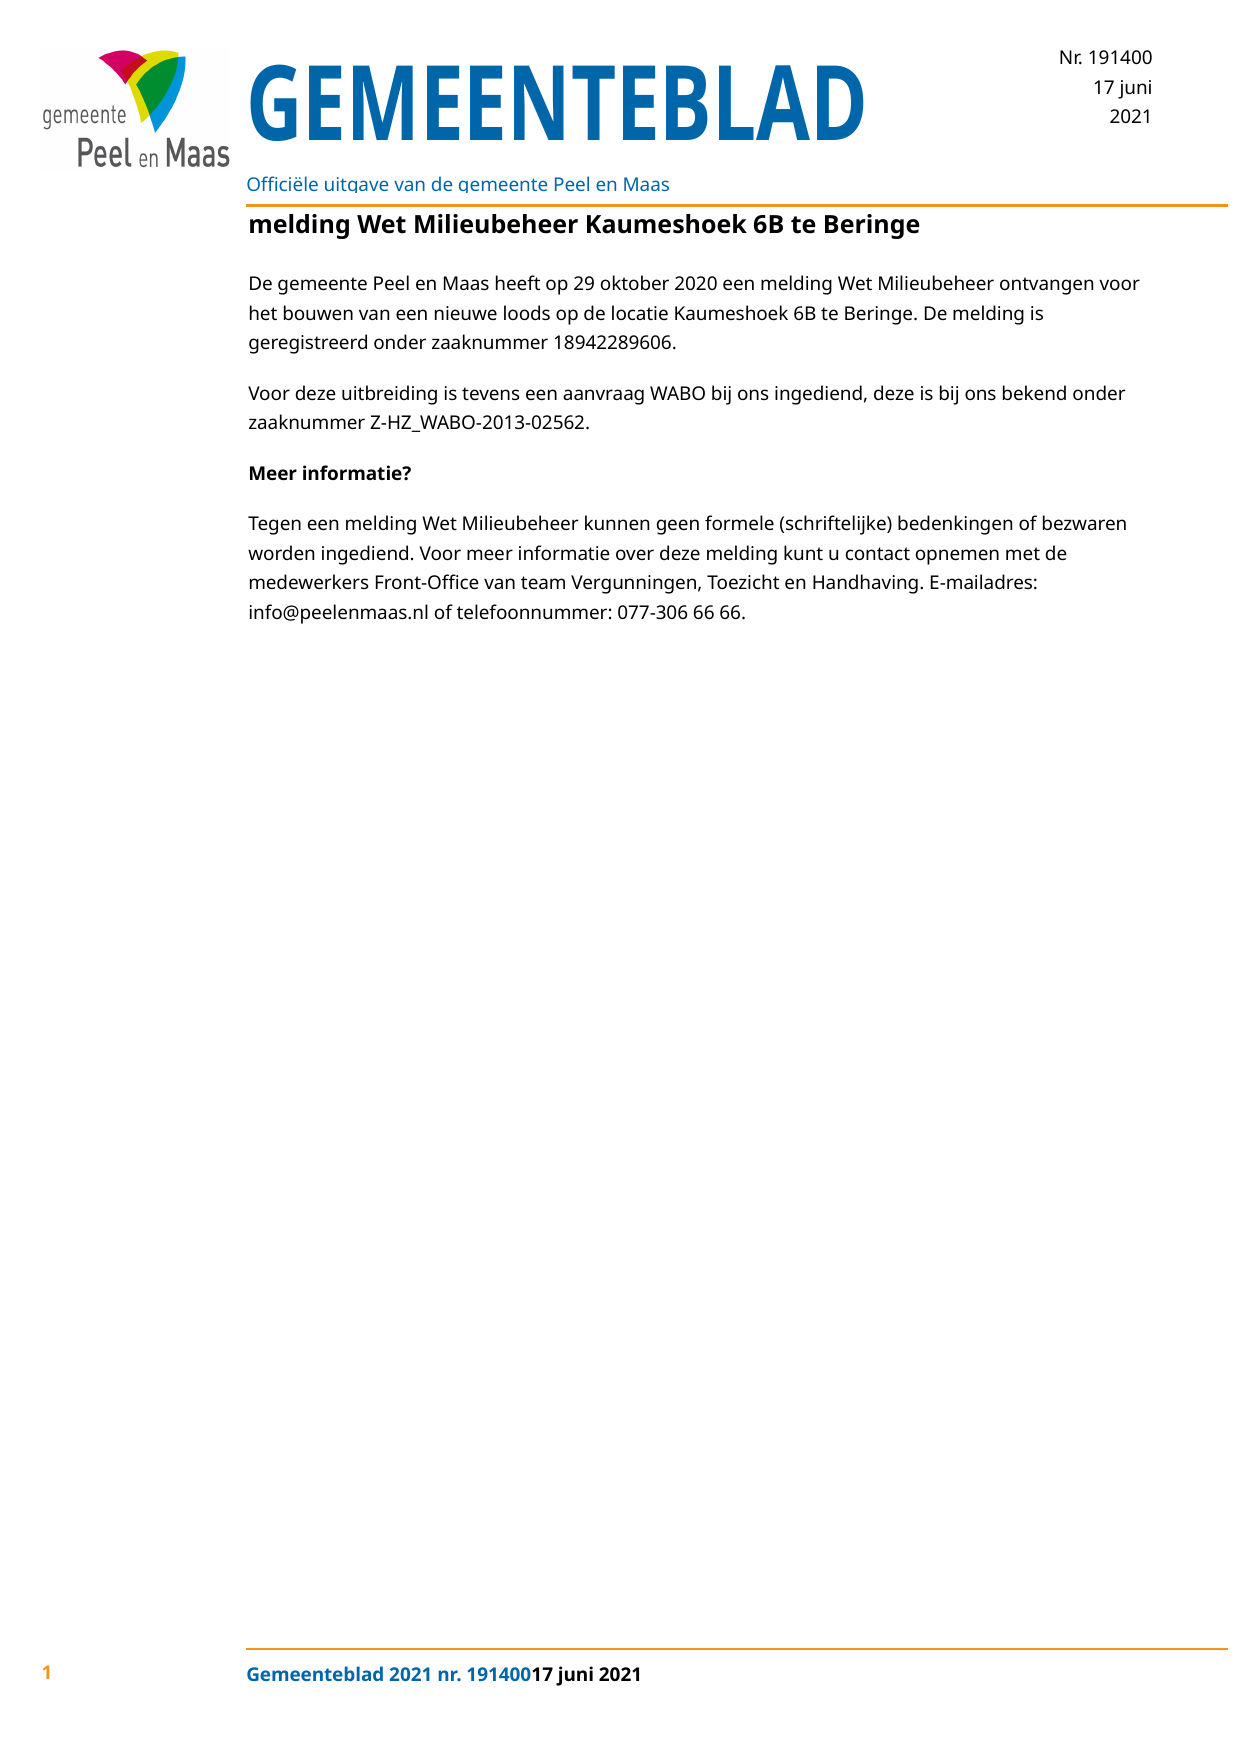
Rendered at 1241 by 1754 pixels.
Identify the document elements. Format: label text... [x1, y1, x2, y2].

text Tegen een melding Wet Milieubeheer kunnen geen formele (schriftelijke) bedenkingen of bezwaren worden ingediend. Voor meer informatie over deze melding kunt u contact opnemen met de medewerkers Front-Office van team Vergunningen, Toezicht en Handhaving. E-mailadres: info@peelenmaas.nl of telefoonnummer: 077-306 66 66. [248, 510, 1152, 625]
picture [41, 47, 231, 172]
text melding Wet Milieubeheer Kaumeshoek 6B te Beringe [248, 207, 1152, 241]
text Voor deze uitbreiding is tevens een aanvraag WABO bij ons ingediend, deze is bij ons bekend onder zaaknummer Z-HZ_WABO-2013-02562. [248, 380, 1152, 435]
text Meer informatie? [248, 460, 1152, 486]
text De gemeente Peel en Maas heeft op 29 oktober 2020 een melding Wet Milieubeheer ontvangen voor het bouwen van een nieuwe loods op de locatie Kaumeshoek 6B te Beringe. De melding is geregistreerd onder zaaknummer 18942289606. [248, 270, 1152, 355]
